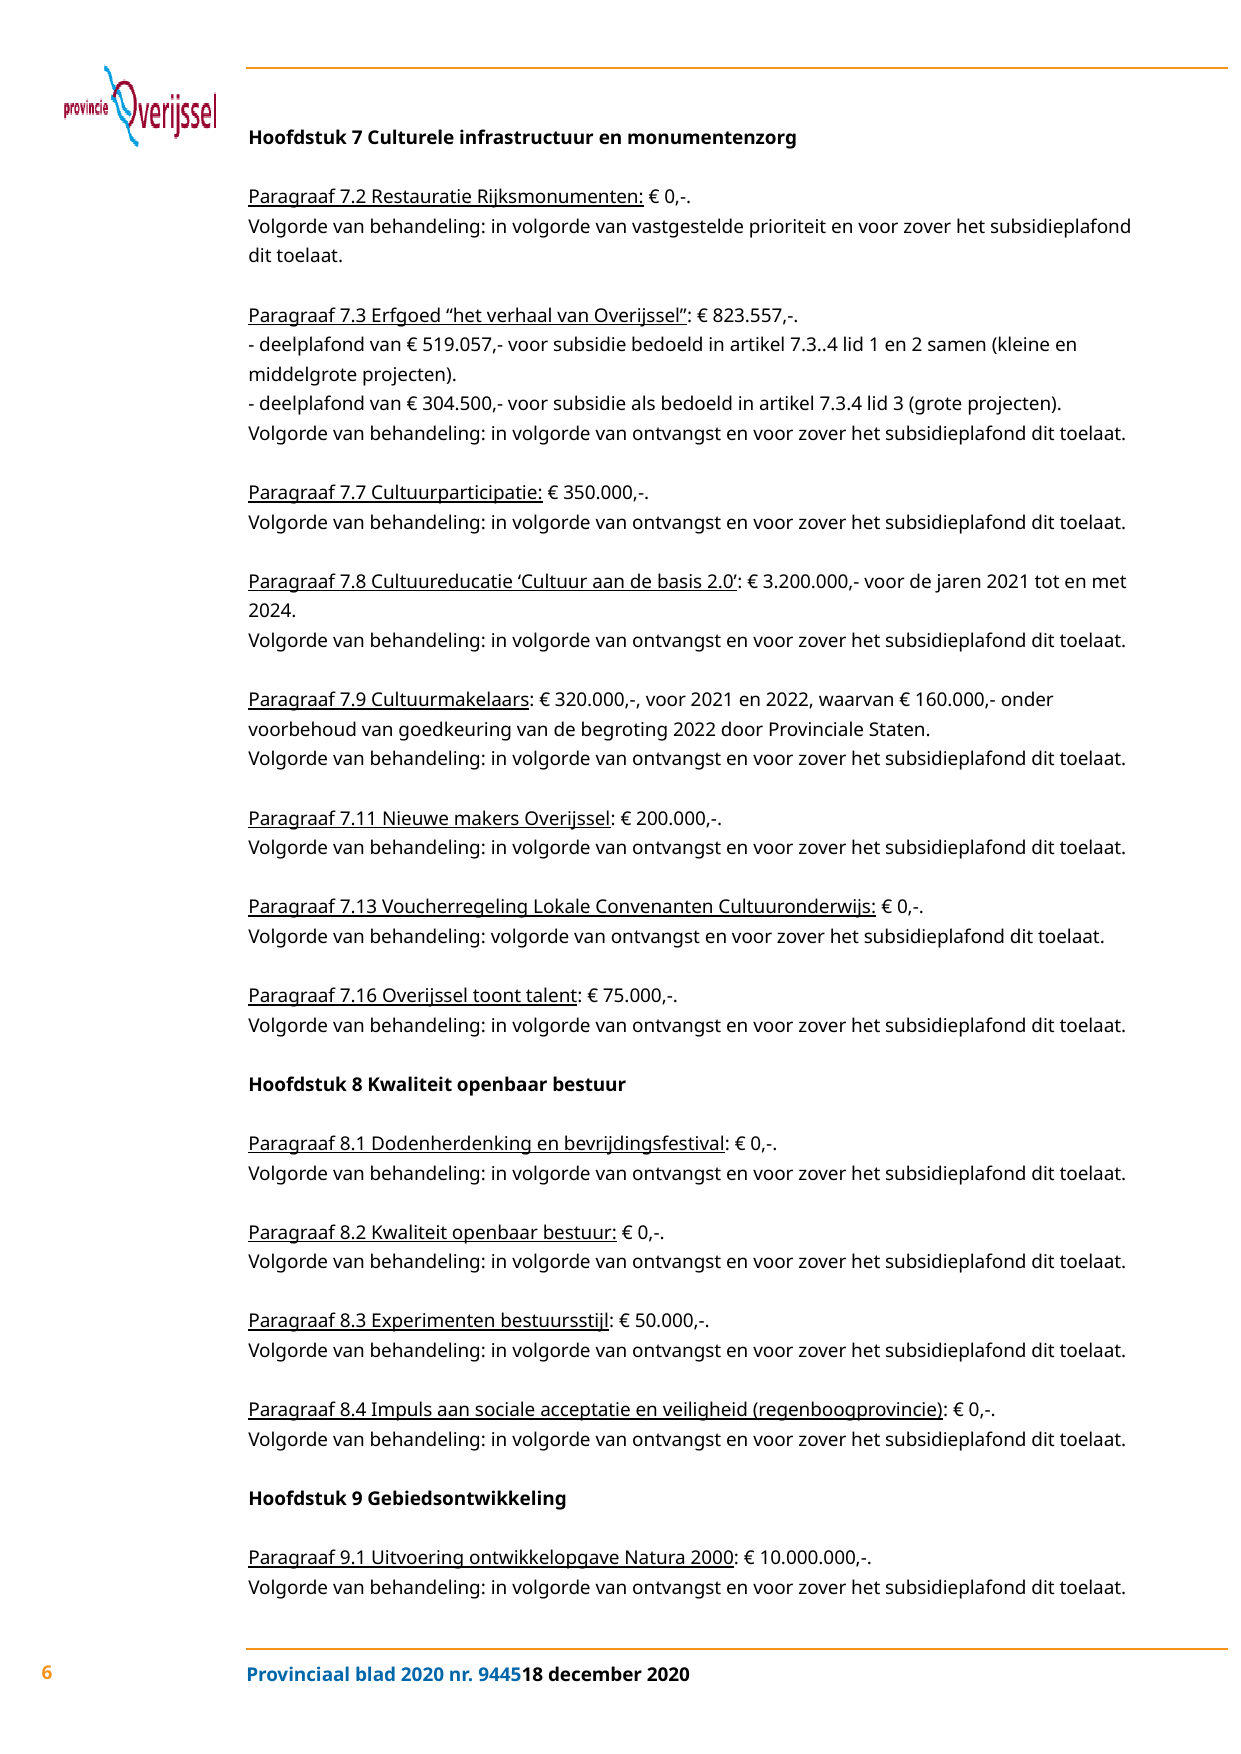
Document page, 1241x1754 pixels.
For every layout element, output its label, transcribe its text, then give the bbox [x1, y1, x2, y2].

text Paragraaf 8.2 Kwaliteit openbaar bestuur: € 0,-. [248, 1219, 1152, 1245]
text Volgorde van behandeling: volgorde van ontvangst en voor zover het subsidieplafond dit toelaat. [248, 923, 1152, 949]
text - deelplafond van € 519.057,- voor subsidie bedoeld in artikel 7.3..4 lid 1 en 2 samen (kleine en middelgrote projecten). [248, 331, 1152, 387]
text Paragraaf 7.16 Overijssel toont talent: € 75.000,-. [248, 982, 1152, 1008]
text Volgorde van behandeling: in volgorde van ontvangst en voor zover het subsidieplafond dit toelaat. [248, 509, 1152, 535]
text Volgorde van behandeling: in volgorde van ontvangst en voor zover het subsidieplafond dit toelaat. [248, 1426, 1152, 1452]
text Hoofdstuk 9 Gebiedsontwikkeling [248, 1485, 1152, 1511]
text - deelplafond van € 304.500,- voor subsidie als bedoeld in artikel 7.3.4 lid 3 (grote projecten). [248, 391, 1152, 416]
text Paragraaf 7.3 Erfgoed “het verhaal van Overijssel”: € 823.557,-. [248, 302, 1152, 328]
text Paragraaf 9.1 Uitvoering ontwikkelopgave Natura 2000: € 10.000.000,-. [248, 1544, 1152, 1570]
text Volgorde van behandeling: in volgorde van ontvangst en voor zover het subsidieplafond dit toelaat. [248, 1248, 1152, 1274]
text Volgorde van behandeling: in volgorde van ontvangst en voor zover het subsidieplafond dit toelaat. [248, 834, 1152, 860]
text Volgorde van behandeling: in volgorde van ontvangst en voor zover het subsidieplafond dit toelaat. [248, 1337, 1152, 1363]
picture [41, 47, 231, 172]
text Volgorde van behandeling: in volgorde van ontvangst en voor zover het subsidieplafond dit toelaat. [248, 1574, 1152, 1600]
text Paragraaf 7.2 Restauratie Rijksmonumenten: € 0,-. [248, 183, 1152, 209]
text Hoofdstuk 7 Culturele infrastructuur en monumentenzorg [248, 124, 1152, 150]
text Paragraaf 8.1 Dodenherdenking en bevrijdingsfestival: € 0,-. [248, 1130, 1152, 1156]
text Paragraaf 7.9 Cultuurmakelaars: € 320.000,-, voor 2021 en 2022, waarvan € 160.000,- onder voorbehoud van goedkeuring van de begroting 2022 door Provinciale Staten. [248, 686, 1152, 742]
text Paragraaf 7.11 Nieuwe makers Overijssel: € 200.000,-. [248, 805, 1152, 831]
text Volgorde van behandeling: in volgorde van ontvangst en voor zover het subsidieplafond dit toelaat. [248, 420, 1152, 446]
text Volgorde van behandeling: in volgorde van ontvangst en voor zover het subsidieplafond dit toelaat. [248, 746, 1152, 771]
text Hoofdstuk 8 Kwaliteit openbaar bestuur [248, 1071, 1152, 1097]
text Volgorde van behandeling: in volgorde van ontvangst en voor zover het subsidieplafond dit toelaat. [248, 627, 1152, 653]
text Volgorde van behandeling: in volgorde van vastgestelde prioriteit en voor zover het subsidieplafond dit toelaat. [248, 213, 1152, 268]
text Paragraaf 7.7 Cultuurparticipatie: € 350.000,-. [248, 479, 1152, 505]
text Paragraaf 8.4 Impuls aan sociale acceptatie en veiligheid (regenboogprovincie): € 0,-. [248, 1396, 1152, 1422]
text Paragraaf 7.13 Voucherregeling Lokale Convenanten Cultuuronderwijs: € 0,-. [248, 893, 1152, 919]
text Volgorde van behandeling: in volgorde van ontvangst en voor zover het subsidieplafond dit toelaat. [248, 1012, 1152, 1038]
text Paragraaf 7.8 Cultuureducatie ‘Cultuur aan de basis 2.0’: € 3.200.000,- voor de jaren 2021 tot en met 2024. [248, 568, 1152, 623]
text Volgorde van behandeling: in volgorde van ontvangst en voor zover het subsidieplafond dit toelaat. [248, 1160, 1152, 1186]
text Paragraaf 8.3 Experimenten bestuursstijl: € 50.000,-. [248, 1308, 1152, 1333]
